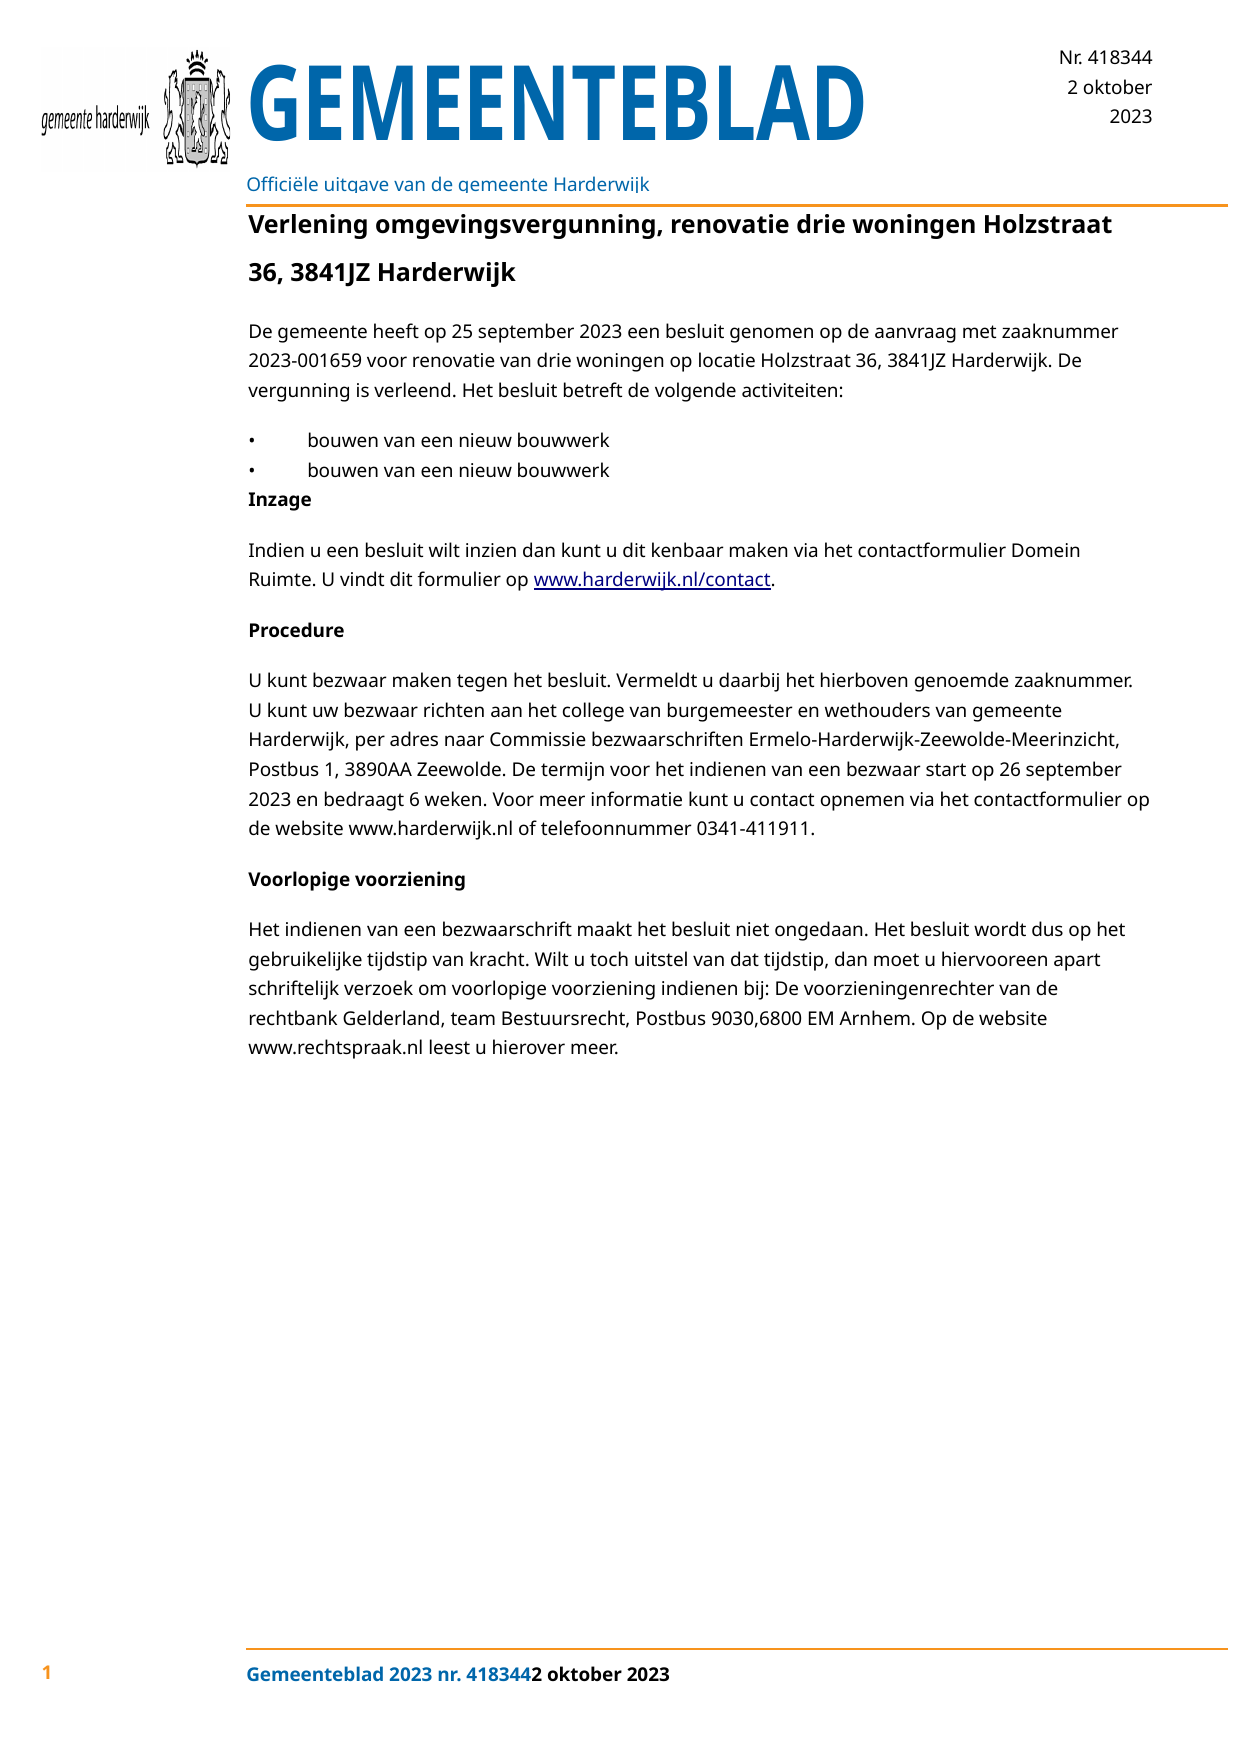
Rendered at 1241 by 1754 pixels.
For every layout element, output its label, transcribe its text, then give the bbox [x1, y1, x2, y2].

text Verlening omgevingsvergunning, renovatie drie woningen Holzstraat 36, 3841JZ Harderwijk [248, 207, 1152, 288]
text De gemeente heeft op 25 september 2023 een besluit genomen op de aanvraag met zaaknummer 2023-001659 voor renovatie van drie woningen op locatie Holzstraat 36, 3841JZ Harderwijk. De vergunning is verleend. Het besluit betreft de volgende activiteiten: [248, 318, 1152, 403]
text U kunt bezwaar maken tegen het besluit. Vermeldt u daarbij het hierboven genoemde zaaknummer. U kunt uw bezwaar richten aan het college van burgemeester en wethouders van gemeente Harderwijk, per adres naar Commissie bezwaarschriften Ermelo-Harderwijk-Zeewolde-Meerinzicht, Postbus 1, 3890AA Zeewolde. De termijn voor het indienen van een bezwaar start op 26 september 2023 en bedraagt 6 weken. Voor meer informatie kunt u contact opnemen via het contactformulier op de website www.harderwijk.nl of telefoonnummer 0341-411911. [248, 667, 1152, 841]
text Procedure [248, 617, 1152, 643]
text Voorlopige voorziening [248, 866, 1152, 892]
picture [41, 47, 231, 172]
list bouwen van een nieuw bouwwerk [248, 427, 1152, 453]
list bouwen van een nieuw bouwwerk [248, 457, 1152, 483]
text Inzage [248, 487, 1152, 512]
text Het indienen van een bezwaarschrift maakt het besluit niet ongedaan. Het besluit wordt dus op het gebruikelijke tijdstip van kracht. Wilt u toch uitstel van dat tijdstip, dan moet u hiervooreen apart schriftelijk verzoek om voorlopige voorziening indienen bij: De voorzieningenrechter van de rechtbank Gelderland, team Bestuursrecht, Postbus 9030,6800 EM Arnhem. Op de website www.rechtspraak.nl leest u hierover meer. [248, 916, 1152, 1060]
text Indien u een besluit wilt inzien dan kunt u dit kenbaar maken via het contactformulier Domein Ruimte. U vindt dit formulier op www.harderwijk.nl/contact. [248, 537, 1152, 592]
